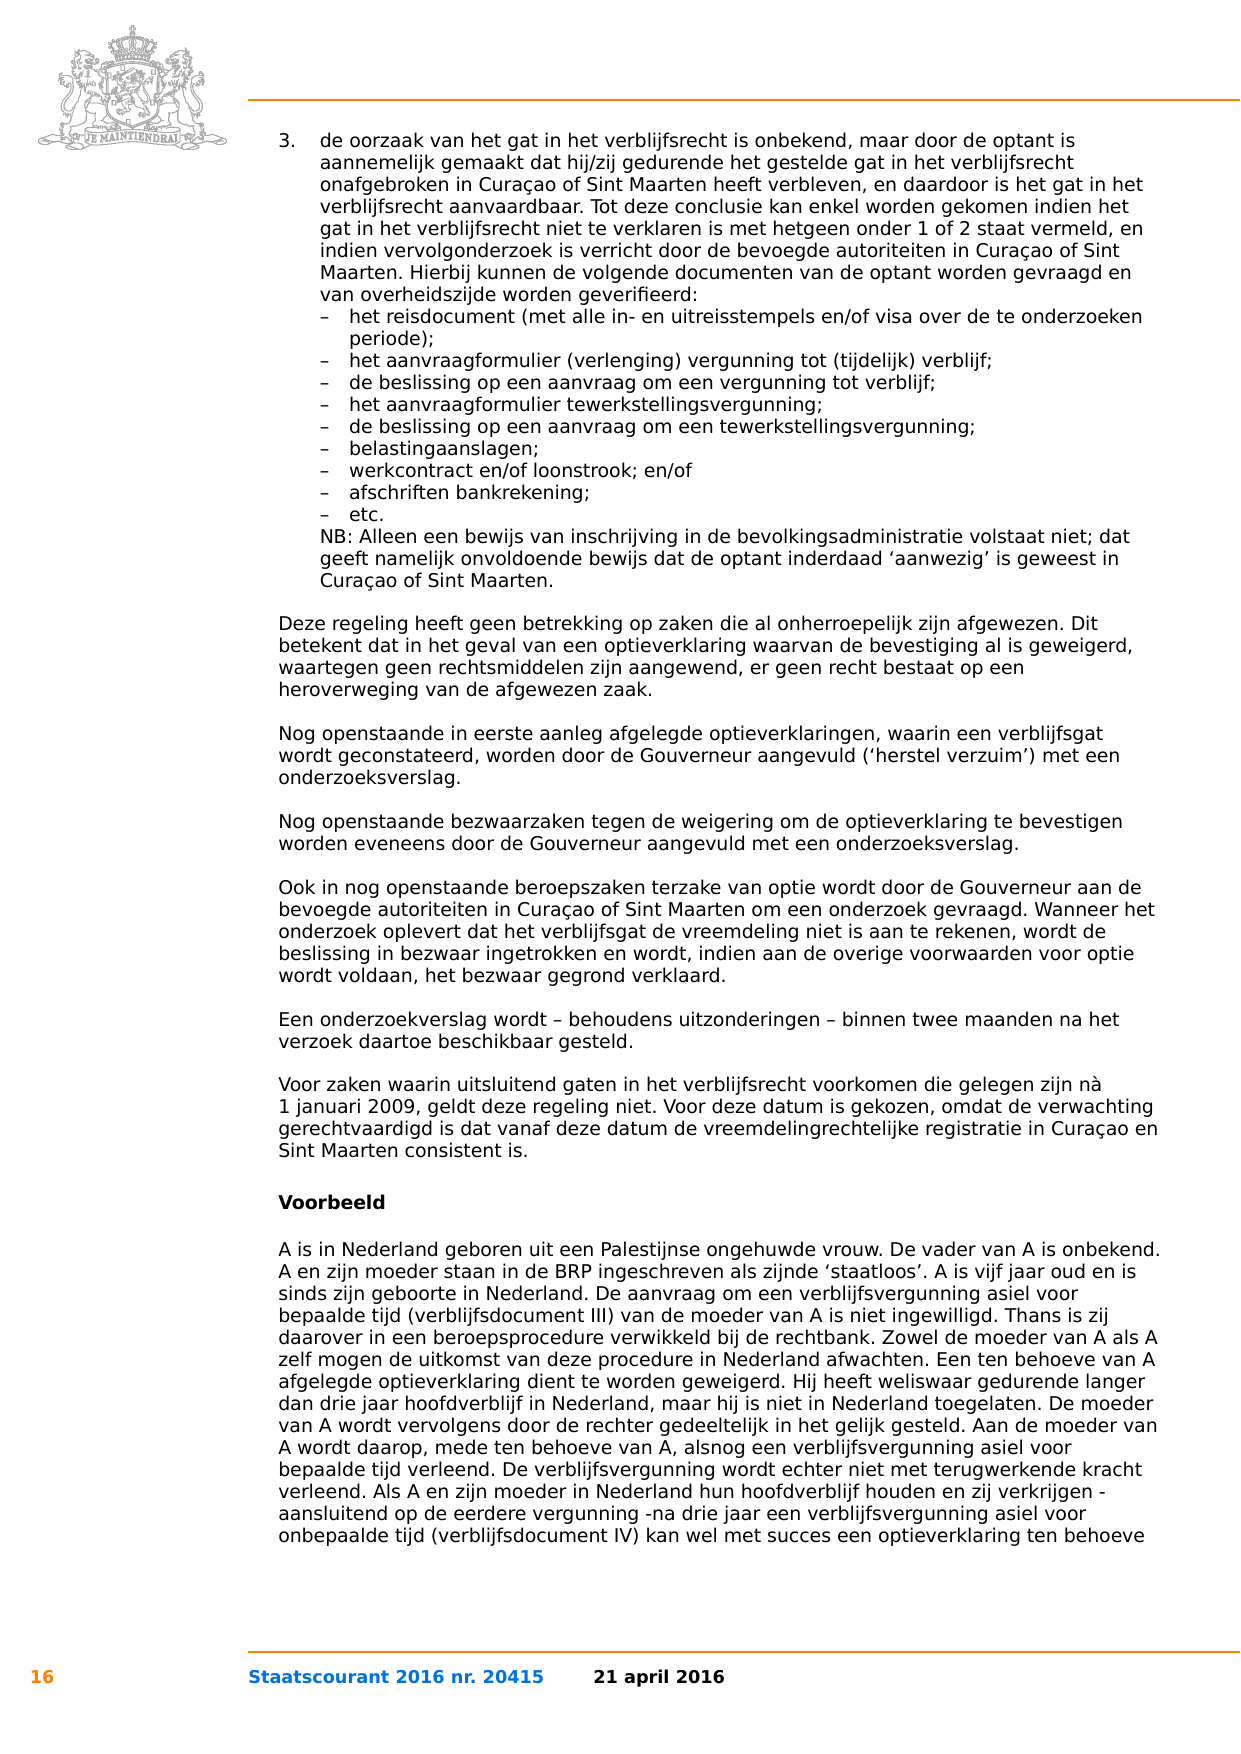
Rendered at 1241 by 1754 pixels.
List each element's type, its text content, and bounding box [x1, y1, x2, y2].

text Nog openstaande in eerste aanleg afgelegde optieverklaringen, waarin een verblijfsgat wordt geconstateerd, worden door de Gouverneur aangevuld (‘herstel verzuim’) met een onderzoeksverslag. [278, 723, 1163, 789]
text Voor zaken waarin uitsluitend gaten in het verblijfsrecht voorkomen die gelegen zijn nà 1 januari 2009, geldt deze regeling niet. Voor deze datum is gekozen, omdat de verwachting gerechtvaardigd is dat vanaf deze datum de vreemdelingrechtelijke registratie in Curaçao en Sint Maarten consistent is. [278, 1074, 1163, 1162]
text Ook in nog openstaande beroepszaken terzake van optie wordt door de Gouverneur aan de bevoegde autoriteiten in Curaçao of Sint Maarten om een onderzoek gevraagd. Wanneer het onderzoek oplevert dat het verblijfsgat de vreemdeling niet is aan te rekenen, wordt de beslissing in bezwaar ingetrokken en wordt, indien aan de overige voorwaarden voor optie wordt voldaan, het bezwaar gegrond verklaard. [278, 877, 1163, 987]
text A is in Nederland geboren uit een Palestijnse ongehuwde vrouw. De vader van A is onbekend. A en zijn moeder staan in de BRP ingeschreven als zijnde ‘staatloos’. A is vijf jaar oud en is sinds zijn geboorte in Nederland. De aanvraag om een verblijfsvergunning asiel voor bepaalde tijd (verblijfsdocument III) van de moeder van A is niet ingewilligd. Thans is zij daarover in een beroepsprocedure verwikkeld bij de rechtbank. Zowel de moeder van A als A zelf mogen de uitkomst van deze procedure in Nederland afwachten. Een ten behoeve van A afgelegde optieverklaring dient te worden geweigerd. Hij heeft weliswaar gedurende langer dan drie jaar hoofdverblijf in Nederland, maar hij is niet in Nederland toegelaten. De moeder van A wordt vervolgens door de rechter gedeeltelijk in het gelijk gesteld. Aan de moeder van A wordt daarop, mede ten behoeve van A, alsnog een verblijfsvergunning asiel voor bepaalde tijd verleend. De verblijfsvergunning wordt echter niet met terugwerkende kracht verleend. Als A en zijn moeder in Nederland hun hoofdverblijf houden en zij verkrijgen -aansluitend op de eerdere vergunning -na drie jaar een verblijfsvergunning asiel voor onbepaalde tijd (verblijfsdocument IV) kan wel met succes een optieverklaring ten behoeve [278, 1239, 1163, 1547]
text – het aanvraagformulier (verlenging) vergunning tot (tijdelijk) verblijf; [319, 350, 1163, 372]
text – het reisdocument (met alle in- en uitreisstempels en/of visa over de te onderzoeken periode); [319, 306, 1163, 350]
text Nog openstaande bezwaarzaken tegen de weigering om de optieverklaring te bevestigen worden eveneens door de Gouverneur aangevuld met een onderzoeksverslag. [278, 811, 1163, 855]
subtitle Voorbeeld [278, 1192, 1163, 1214]
text NB: Alleen een bewijs van inschrijving in de bevolkingsadministratie volstaat niet; dat geeft namelijk onvoldoende bewijs dat de optant inderdaad ‘aanwezig’ is geweest in Curaçao of Sint Maarten. [319, 526, 1163, 591]
text – werkcontract en/of loonstrook; en/of [319, 459, 1163, 482]
text Deze regeling heeft geen betrekking op zaken die al onherroepelijk zijn afgewezen. Dit betekent dat in het geval van een optieverklaring waarvan de bevestiging al is geweigerd, waartegen geen rechtsmiddelen zijn aangewend, er geen recht bestaat op een heroverweging van de afgewezen zaak. [278, 613, 1163, 701]
text – belastingaanslagen; [319, 438, 1163, 459]
text – de beslissing op een aanvraag om een tewerkstellingsvergunning; [319, 416, 1163, 438]
picture [38, 25, 227, 150]
text – afschriften bankrekening; [319, 482, 1163, 503]
text – etc. [319, 503, 1163, 526]
text – de beslissing op een aanvraag om een vergunning tot verblijf; [319, 372, 1163, 394]
text Een onderzoekverslag wordt – behoudens uitzonderingen – binnen twee maanden na het verzoek daartoe beschikbaar gesteld. [278, 1008, 1163, 1052]
text 3. de oorzaak van het gat in het verblijfsrecht is onbekend, maar door de optant is aannemelijk gemaakt dat hij/zij gedurende het gestelde gat in het verblijfsrecht onafgebroken in Curaçao of Sint Maarten heeft verbleven, en daardoor is het gat in het verblijfsrecht aanvaardbaar. Tot deze conclusie kan enkel worden gekomen indien het gat in het verblijfsrecht niet te verklaren is met hetgeen onder 1 of 2 staat vermeld, en indien vervolgonderzoek is verricht door de bevoegde autoriteiten in Curaçao of Sint Maarten. Hierbij kunnen de volgende documenten van de optant worden gevraagd en van overheidszijde worden geverifieerd: [278, 130, 1163, 306]
text – het aanvraagformulier tewerkstellingsvergunning; [319, 394, 1163, 416]
